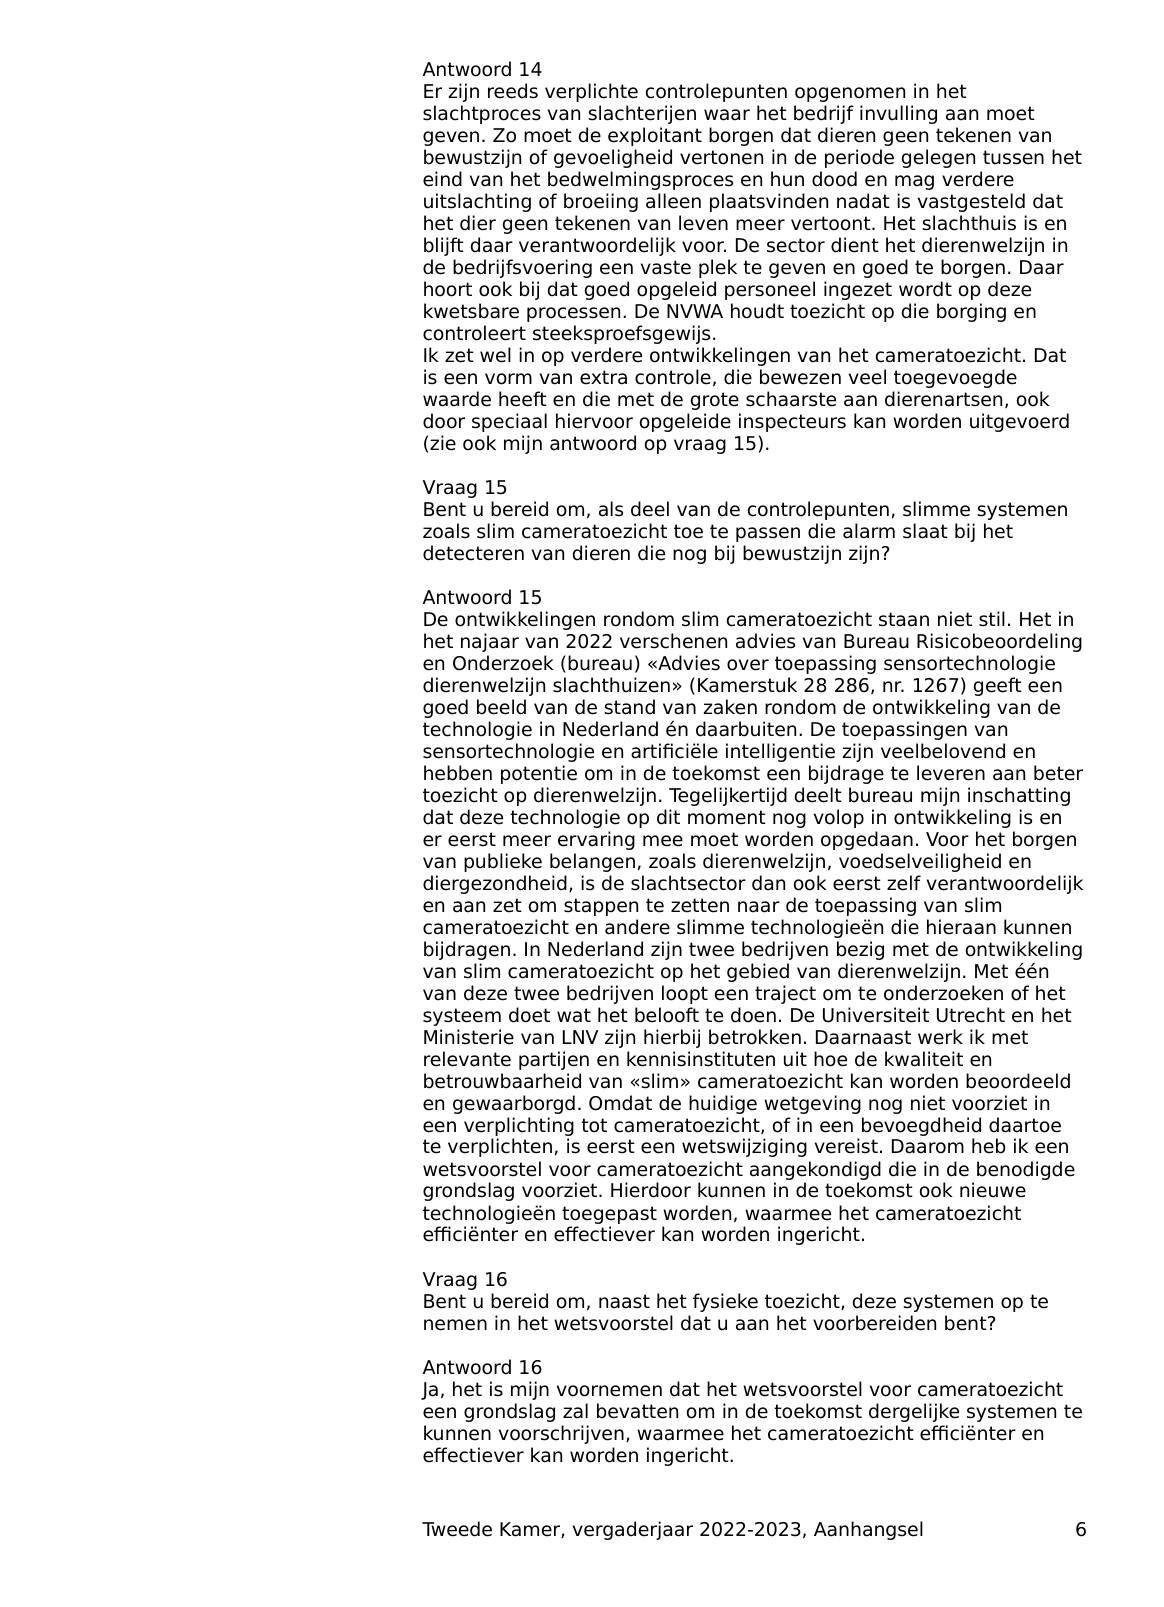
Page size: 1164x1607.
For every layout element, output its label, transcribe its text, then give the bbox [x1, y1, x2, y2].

text Ik zet wel in op verdere ontwikkelingen van het cameratoezicht. Dat is een vorm van extra controle, die bewezen veel toegevoegde waarde heeft en die met de grote schaarste aan dierenartsen, ook door speciaal hiervoor opgeleide inspecteurs kan worden uitgevoerd (zie ook mijn antwoord op vraag 15). [422, 345, 1087, 455]
text Vraag 16 [422, 1268, 1087, 1291]
text Antwoord 16 [422, 1357, 1087, 1379]
text Er zijn reeds verplichte controlepunten opgenomen in het slachtproces van slachterijen waar het bedrijf invulling aan moet geven. Zo moet de exploitant borgen dat dieren geen tekenen van bewustzijn of gevoeligheid vertonen in de periode gelegen tussen het eind van het bedwelmingsproces en hun dood en mag verdere uitslachting of broeiing alleen plaatsvinden nadat is vastgesteld dat het dier geen tekenen van leven meer vertoont. Het slachthuis is en blijft daar verantwoordelijk voor. De sector dient het dierenwelzijn in de bedrijfsvoering een vaste plek te geven en goed te borgen. Daar hoort ook bij dat goed opgeleid personeel ingezet wordt op deze kwetsbare processen. De NVWA houdt toezicht op die borging en controleert steeksproefsgewijs. [422, 81, 1087, 345]
text Antwoord 14 [422, 59, 1087, 81]
text Antwoord 15 [422, 587, 1087, 609]
text Ja, het is mijn voornemen dat het wetsvoorstel voor cameratoezicht een grondslag zal bevatten om in de toekomst dergelijke systemen te kunnen voorschrijven, waarmee het cameratoezicht efficiënter en effectiever kan worden ingericht. [422, 1379, 1087, 1467]
text De ontwikkelingen rondom slim cameratoezicht staan niet stil. Het in het najaar van 2022 verschenen advies van Bureau Risicobeoordeling en Onderzoek (bureau) «Advies over toepassing sensortechnologie dierenwelzijn slachthuizen» (Kamerstuk 28 286, nr. 1267) geeft een goed beeld van de stand van zaken rondom de ontwikkeling van de technologie in Nederland én daarbuiten. De toepassingen van sensortechnologie en artificiële intelligentie zijn veelbelovend en hebben potentie om in de toekomst een bijdrage te leveren aan beter toezicht op dierenwelzijn. Tegelijkertijd deelt bureau mijn inschatting dat deze technologie op dit moment nog volop in ontwikkeling is en er eerst meer ervaring mee moet worden opgedaan. Voor het borgen van publieke belangen, zoals dierenwelzijn, voedselveiligheid en diergezondheid, is de slachtsector dan ook eerst zelf verantwoordelijk en aan zet om stappen te zetten naar de toepassing van slim cameratoezicht en andere slimme technologieën die hieraan kunnen bijdragen. In Nederland zijn twee bedrijven bezig met de ontwikkeling van slim cameratoezicht op het gebied van dierenwelzijn. Met één van deze twee bedrijven loopt een traject om te onderzoeken of het systeem doet wat het belooft te doen. De Universiteit Utrecht en het Ministerie van LNV zijn hierbij betrokken. Daarnaast werk ik met relevante partijen en kennisinstituten uit hoe de kwaliteit en betrouwbaarheid van «slim» cameratoezicht kan worden beoordeeld en gewaarborgd. Omdat de huidige wetgeving nog niet voorziet in een verplichting tot cameratoezicht, of in een bevoegdheid daartoe te verplichten, is eerst een wetswijziging vereist. Daarom heb ik een wetsvoorstel voor cameratoezicht aangekondigd die in de benodigde grondslag voorziet. Hierdoor kunnen in de toekomst ook nieuwe technologieën toegepast worden, waarmee het cameratoezicht efficiënter en effectiever kan worden ingericht. [422, 609, 1087, 1246]
text Bent u bereid om, als deel van de controlepunten, slimme systemen zoals slim cameratoezicht toe te passen die alarm slaat bij het detecteren van dieren die nog bij bewustzijn zijn? [422, 499, 1087, 565]
text Bent u bereid om, naast het fysieke toezicht, deze systemen op te nemen in het wetsvoorstel dat u aan het voorbereiden bent? [422, 1291, 1087, 1334]
text Vraag 15 [422, 477, 1087, 499]
